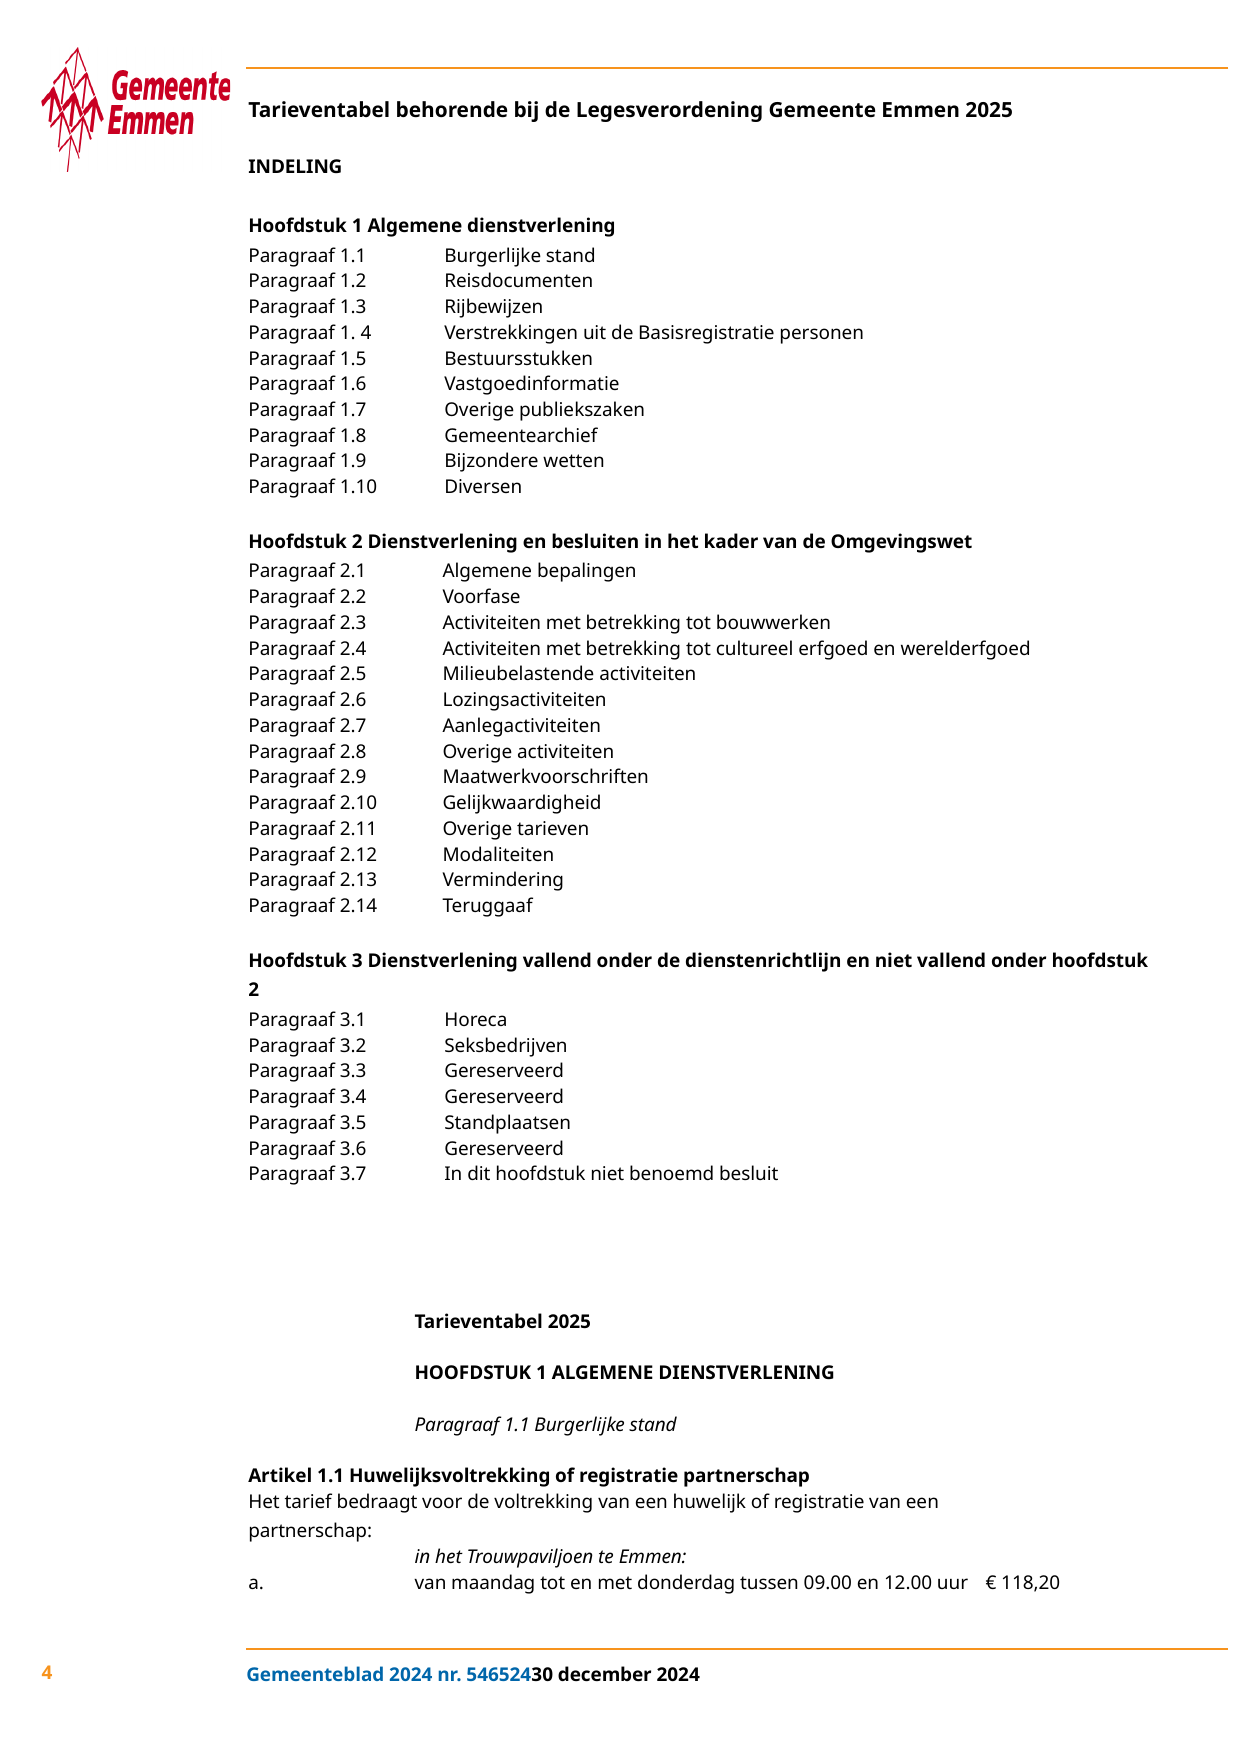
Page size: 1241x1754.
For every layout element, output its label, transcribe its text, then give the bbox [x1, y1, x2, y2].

table_cell Gereserveerd [444, 1135, 1152, 1161]
table_header Algemene bepalingen [442, 558, 1152, 583]
table_cell Paragraaf 1.8 [248, 422, 444, 448]
table_cell Milieubelastende activiteiten [442, 661, 1152, 686]
table_cell Paragraaf 2.8 [248, 738, 442, 763]
table_cell Paragraaf 2.12 [248, 841, 442, 866]
table_header Burgerlijke stand [444, 242, 1152, 267]
table_cell [985, 1543, 1152, 1569]
table_cell Diversen [444, 473, 1152, 499]
table_cell Lozingsactiviteiten [442, 686, 1152, 712]
table_cell [985, 1334, 1152, 1359]
table_cell Paragraaf 3.7 [248, 1161, 444, 1186]
table_cell Artikel 1.1 Huwelijksvoltrekking of registratie partnerschap [248, 1462, 985, 1488]
table_cell [414, 1334, 985, 1359]
table_cell van maandag tot en met donderdag tussen 09.00 en 12.00 uur [414, 1569, 985, 1595]
table_cell Paragraaf 3.4 [248, 1083, 444, 1109]
table_cell Paragraaf 1.3 [248, 293, 444, 319]
table_cell € 118,20 [985, 1569, 1152, 1595]
table_cell Aanlegactiviteiten [442, 712, 1152, 738]
table_cell Maatwerkvoorschriften [442, 764, 1152, 789]
table_cell Reisdocumenten [444, 268, 1152, 293]
table_cell Het tarief bedraagt voor de voltrekking van een huwelijk of registratie van een partnerschap: [248, 1488, 985, 1543]
table_cell [414, 1437, 985, 1462]
table_header Paragraaf 3.1 [248, 1006, 444, 1032]
table_cell [248, 1437, 414, 1462]
table_cell HOOFDSTUK 1 ALGEMENE DIENSTVERLENING [414, 1359, 985, 1385]
table_cell Bestuursstukken [444, 345, 1152, 370]
text INDELING [248, 153, 1152, 179]
table_cell Paragraaf 2.7 [248, 712, 442, 738]
table_cell [414, 1385, 985, 1411]
table_cell [248, 1334, 414, 1359]
table_cell Vermindering [442, 866, 1152, 892]
table_cell in het Trouwpaviljoen te Emmen: [414, 1543, 985, 1569]
table_cell Bijzondere wetten [444, 448, 1152, 473]
table_cell Gelijkwaardigheid [442, 789, 1152, 815]
table_cell Activiteiten met betrekking tot bouwwerken [442, 609, 1152, 635]
table_cell Paragraaf 2.13 [248, 866, 442, 892]
table_cell Voorfase [442, 584, 1152, 609]
table_cell Gemeentearchief [444, 422, 1152, 448]
table_cell Paragraaf 1.2 [248, 268, 444, 293]
text Hoofdstuk 3 Dienstverlening vallend onder de dienstenrichtlijn en niet vallend onder hoofdstuk 2 [248, 947, 1152, 1002]
table_cell Paragraaf 1.5 [248, 345, 444, 370]
table_cell Paragraaf 2.14 [248, 892, 442, 918]
table_cell [442, 918, 1152, 944]
table_cell Teruggaaf [442, 892, 1152, 918]
table_cell Paragraaf 1.7 [248, 396, 444, 422]
table_cell [985, 1359, 1152, 1385]
text Tarieventabel behorende bij de Legesverordening Gemeente Emmen 2025 [248, 95, 1152, 123]
table_cell Paragraaf 1.1 Burgerlijke stand [414, 1411, 985, 1437]
table_cell Gereserveerd [444, 1058, 1152, 1083]
table_cell Gereserveerd [444, 1083, 1152, 1109]
table_cell Paragraaf 1.10 [248, 473, 444, 499]
table_cell [248, 1385, 414, 1411]
table_cell [248, 499, 444, 525]
table_cell Modaliteiten [442, 841, 1152, 866]
table_cell Overige tarieven [442, 815, 1152, 841]
table_cell Activiteiten met betrekking tot cultureel erfgoed en werelderfgoed [442, 635, 1152, 661]
table_cell Paragraaf 2.5 [248, 661, 442, 686]
text Hoofdstuk 2 Dienstverlening en besluiten in het kader van de Omgevingswet [248, 528, 1152, 554]
table_cell [985, 1437, 1152, 1462]
text Hoofdstuk 1 Algemene dienstverlening [248, 212, 1152, 238]
table_cell Rijbewijzen [444, 293, 1152, 319]
table_cell Paragraaf 2.6 [248, 686, 442, 712]
table_cell Paragraaf 3.5 [248, 1109, 444, 1135]
table_header Tarieventabel 2025 [414, 1308, 985, 1334]
table_cell [985, 1488, 1152, 1543]
table_cell Standplaatsen [444, 1109, 1152, 1135]
table_cell Paragraaf 2.10 [248, 789, 442, 815]
table_cell Seksbedrijven [444, 1032, 1152, 1058]
table_cell Vastgoedinformatie [444, 370, 1152, 396]
table_cell [985, 1411, 1152, 1437]
table_cell [248, 1543, 414, 1569]
table_header Paragraaf 1.1 [248, 242, 444, 267]
table_cell Paragraaf 3.2 [248, 1032, 444, 1058]
table_cell [985, 1385, 1152, 1411]
table_cell Paragraaf 1. 4 [248, 319, 444, 345]
table_cell Verstrekkingen uit de Basisregistratie personen [444, 319, 1152, 345]
table_cell Overige publiekszaken [444, 396, 1152, 422]
table_cell [985, 1462, 1152, 1488]
table_cell Paragraaf 1.9 [248, 448, 444, 473]
table_cell Paragraaf 2.2 [248, 584, 442, 609]
table_cell Paragraaf 3.6 [248, 1135, 444, 1161]
table_header [248, 1308, 414, 1334]
table_header Horeca [444, 1006, 1152, 1032]
table_cell Paragraaf 3.3 [248, 1058, 444, 1083]
table_cell In dit hoofdstuk niet benoemd besluit [444, 1161, 1152, 1186]
table_cell Paragraaf 2.11 [248, 815, 442, 841]
table_cell a. [248, 1569, 414, 1595]
table_cell Paragraaf 2.9 [248, 764, 442, 789]
table_header Paragraaf 2.1 [248, 558, 442, 583]
table_cell Paragraaf 2.3 [248, 609, 442, 635]
table_cell Paragraaf 1.6 [248, 370, 444, 396]
table_cell [248, 918, 442, 944]
table_cell [444, 499, 1152, 525]
table_cell Overige activiteiten [442, 738, 1152, 763]
table_cell [248, 1359, 414, 1385]
table_header [985, 1308, 1152, 1334]
table_cell [248, 1411, 414, 1437]
picture [41, 47, 231, 172]
table_cell Paragraaf 2.4 [248, 635, 442, 661]
